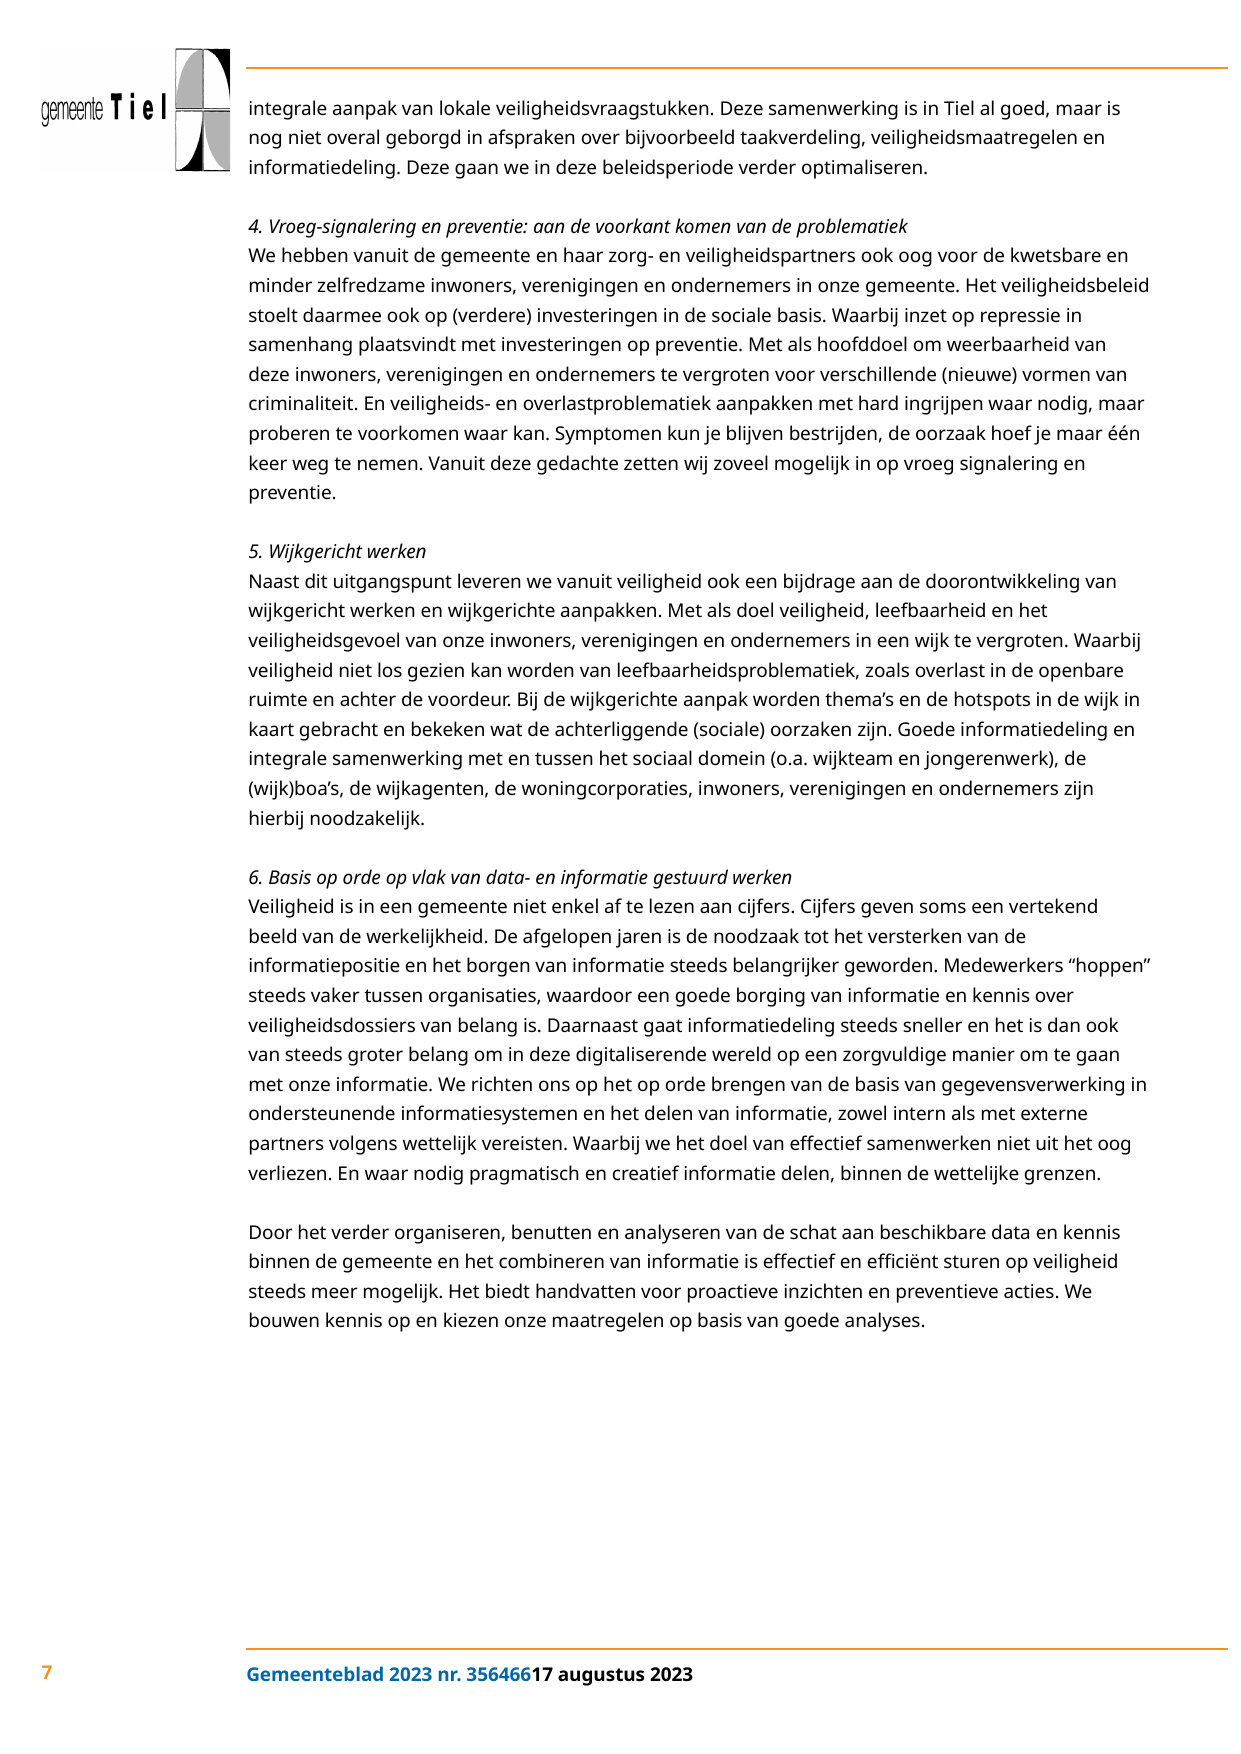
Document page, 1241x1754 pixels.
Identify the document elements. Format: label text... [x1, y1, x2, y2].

text Door het verder organiseren, benutten en analyseren van de schat aan beschikbare data en kennis binnen de gemeente en het combineren van informatie is effectief en efficiënt sturen op veiligheid steeds meer mogelijk. Het biedt handvatten voor proactieve inzichten en preventieve acties. We bouwen kennis op en kiezen onze maatregelen op basis van goede analyses. [248, 1219, 1152, 1333]
text 5. Wijkgericht werken [248, 538, 1152, 564]
text integrale aanpak van lokale veiligheidsvraagstukken. Deze samenwerking is in Tiel al goed, maar is nog niet overal geborgd in afspraken over bijvoorbeeld taakverdeling, veiligheidsmaatregelen en informatiedeling. Deze gaan we in deze beleidsperiode verder optimaliseren. [248, 95, 1152, 180]
text We hebben vanuit de gemeente en haar zorg- en veiligheidspartners ook oog voor de kwetsbare en minder zelfredzame inwoners, verenigingen en ondernemers in onze gemeente. Het veiligheidsbeleid stoelt daarmee ook op (verdere) investeringen in de sociale basis. Waarbij inzet op repressie in samenhang plaatsvindt met investeringen op preventie. Met als hoofddoel om weerbaarheid van deze inwoners, verenigingen en ondernemers te vergroten voor verschillende (nieuwe) vormen van criminaliteit. En veiligheids- en overlastproblematiek aanpakken met hard ingrijpen waar nodig, maar proberen te voorkomen waar kan. Symptomen kun je blijven bestrijden, de oorzaak hoef je maar één keer weg te nemen. Vanuit deze gedachte zetten wij zoveel mogelijk in op vroeg signalering en preventie. [248, 243, 1152, 505]
text Naast dit uitgangspunt leveren we vanuit veiligheid ook een bijdrage aan de doorontwikkeling van wijkgericht werken en wijkgerichte aanpakken. Met als doel veiligheid, leefbaarheid en het veiligheidsgevoel van onze inwoners, verenigingen en ondernemers in een wijk te vergroten. Waarbij veiligheid niet los gezien kan worden van leefbaarheidsproblematiek, zoals overlast in de openbare ruimte en achter de voordeur. Bij de wijkgerichte aanpak worden thema’s en de hotspots in de wijk in kaart gebracht en bekeken wat de achterliggende (sociale) oorzaken zijn. Goede informatiedeling en integrale samenwerking met en tussen het sociaal domein (o.a. wijkteam en jongerenwerk), de (wijk)boa’s, de wijkagenten, de woningcorporaties, inwoners, verenigingen en ondernemers zijn hierbij noodzakelijk. [248, 568, 1152, 831]
text Veiligheid is in een gemeente niet enkel af te lezen aan cijfers. Cijfers geven soms een vertekend beeld van de werkelijkheid. De afgelopen jaren is de noodzaak tot het versterken van de informatiepositie en het borgen van informatie steeds belangrijker geworden. Medewerkers “hoppen” steeds vaker tussen organisaties, waardoor een goede borging van informatie en kennis over veiligheidsdossiers van belang is. Daarnaast gaat informatiedeling steeds sneller en het is dan ook van steeds groter belang om in deze digitaliserende wereld op een zorgvuldige manier om te gaan met onze informatie. We richten ons op het op orde brengen van de basis van gegevensverwerking in ondersteunende informatiesystemen en het delen van informatie, zowel intern als met externe partners volgens wettelijk vereisten. Waarbij we het doel van effectief samenwerken niet uit het oog verliezen. En waar nodig pragmatisch en creatief informatie delen, binnen de wettelijke grenzen. [248, 893, 1152, 1186]
picture [41, 47, 231, 172]
text 4. Vroeg-signalering en preventie: aan de voorkant komen van de problematiek [248, 213, 1152, 239]
text 6. Basis op orde op vlak van data- en informatie gestuurd werken [248, 864, 1152, 890]
